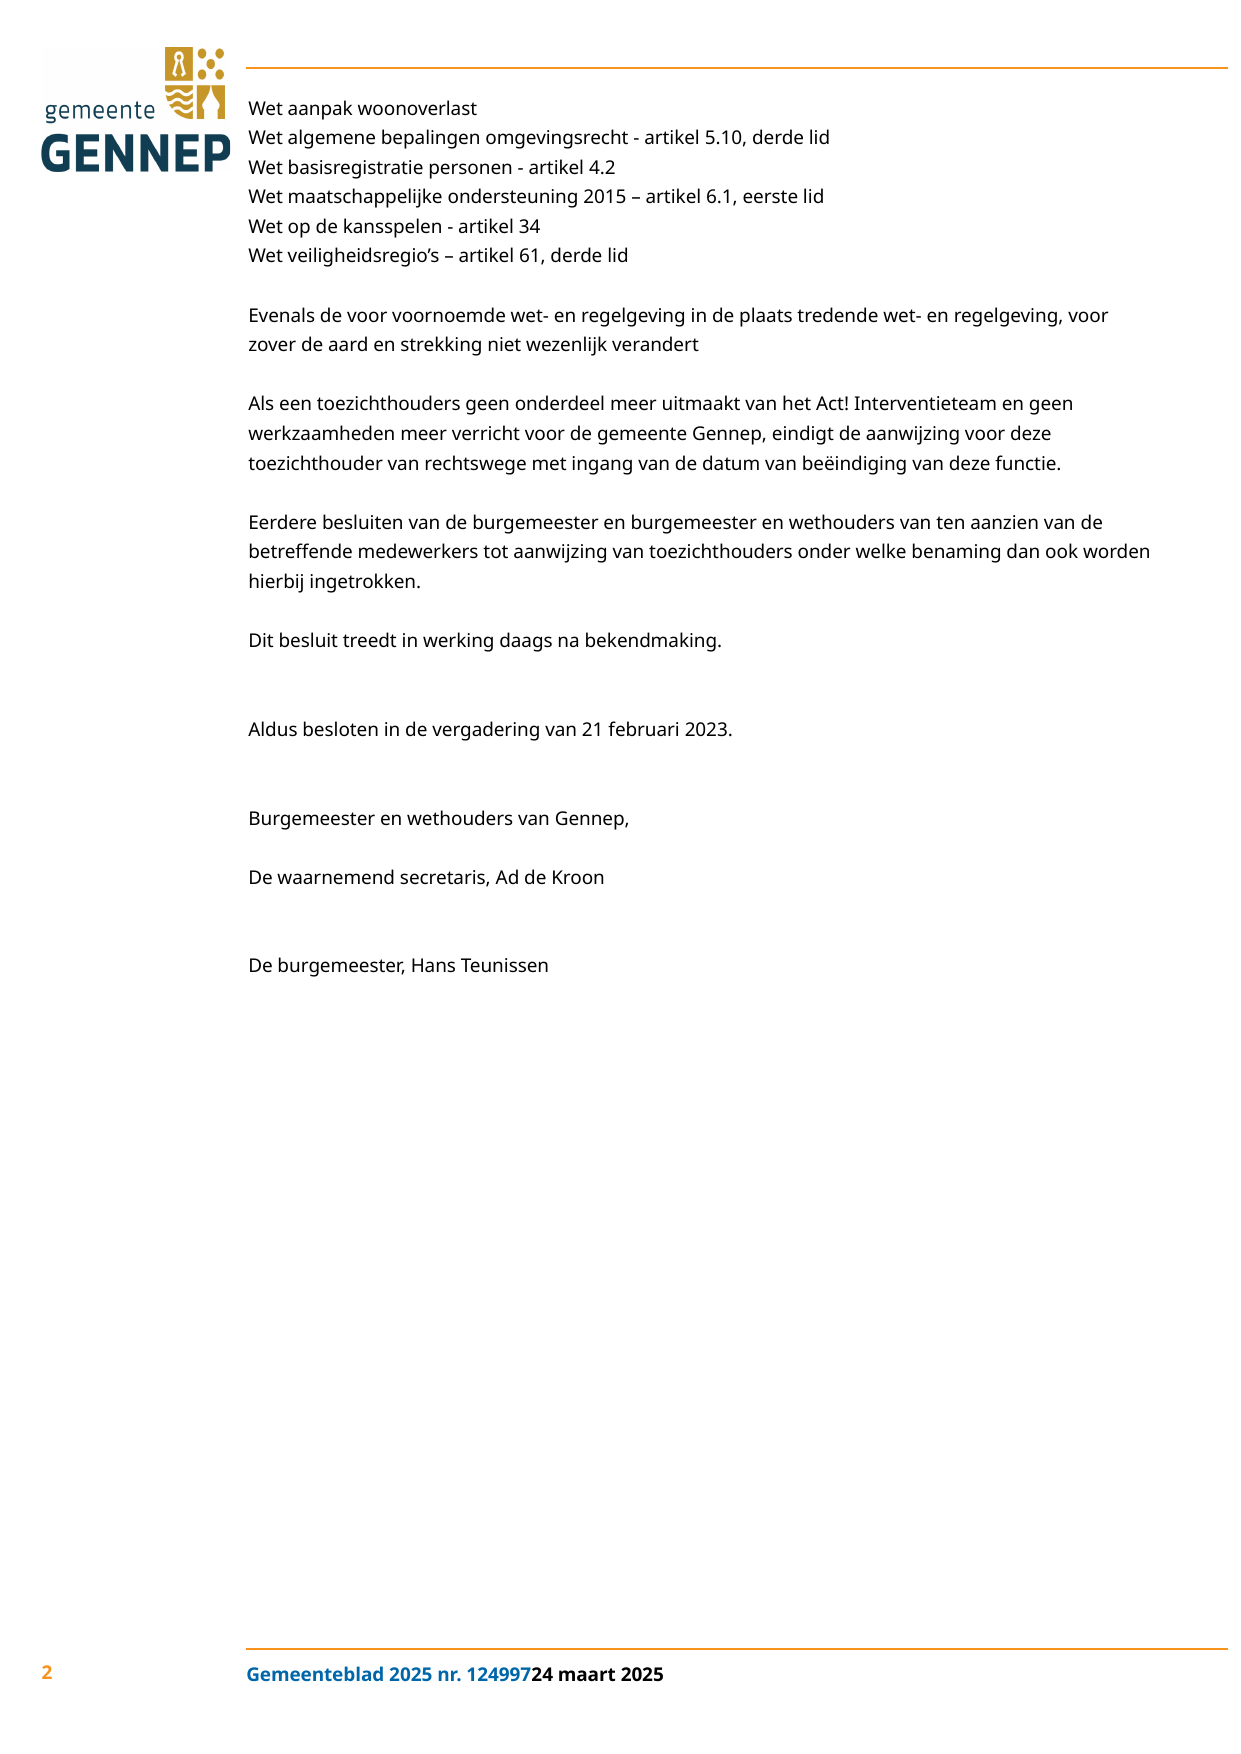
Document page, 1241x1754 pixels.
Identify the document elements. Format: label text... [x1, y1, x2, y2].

text Evenals de voor voornoemde wet- en regelgeving in de plaats tredende wet- en regelgeving, voor zover de aard en strekking niet wezenlijk verandert [248, 302, 1152, 357]
text Wet basisregistratie personen - artikel 4.2 [248, 154, 1152, 180]
text Wet veiligheidsregio’s – artikel 61, derde lid [248, 243, 1152, 268]
text Wet aanpak woonoverlast [248, 95, 1152, 121]
text Wet algemene bepalingen omgevingsrecht - artikel 5.10, derde lid [248, 124, 1152, 150]
text Burgemeester en wethouders van Gennep, [248, 805, 1152, 831]
picture [41, 47, 231, 172]
text Wet op de kansspelen - artikel 34 [248, 213, 1152, 239]
text De waarnemend secretaris, Ad de Kroon [248, 864, 1152, 890]
text Wet maatschappelijke ondersteuning 2015 – artikel 6.1, eerste lid [248, 183, 1152, 209]
text Als een toezichthouders geen onderdeel meer uitmaakt van het Act! Interventieteam en geen werkzaamheden meer verricht voor de gemeente Gennep, eindigt de aanwijzing voor deze toezichthouder van rechtswege met ingang van de datum van beëindiging van deze functie. [248, 391, 1152, 476]
text Dit besluit treedt in werking daags na bekendmaking. [248, 627, 1152, 653]
text De burgemeester, Hans Teunissen [248, 953, 1152, 978]
text Eerdere besluiten van de burgemeester en burgemeester en wethouders van ten aanzien van de betreffende medewerkers tot aanwijzing van toezichthouders onder welke benaming dan ook worden hierbij ingetrokken. [248, 509, 1152, 594]
text Aldus besloten in de vergadering van 21 februari 2023. [248, 716, 1152, 742]
